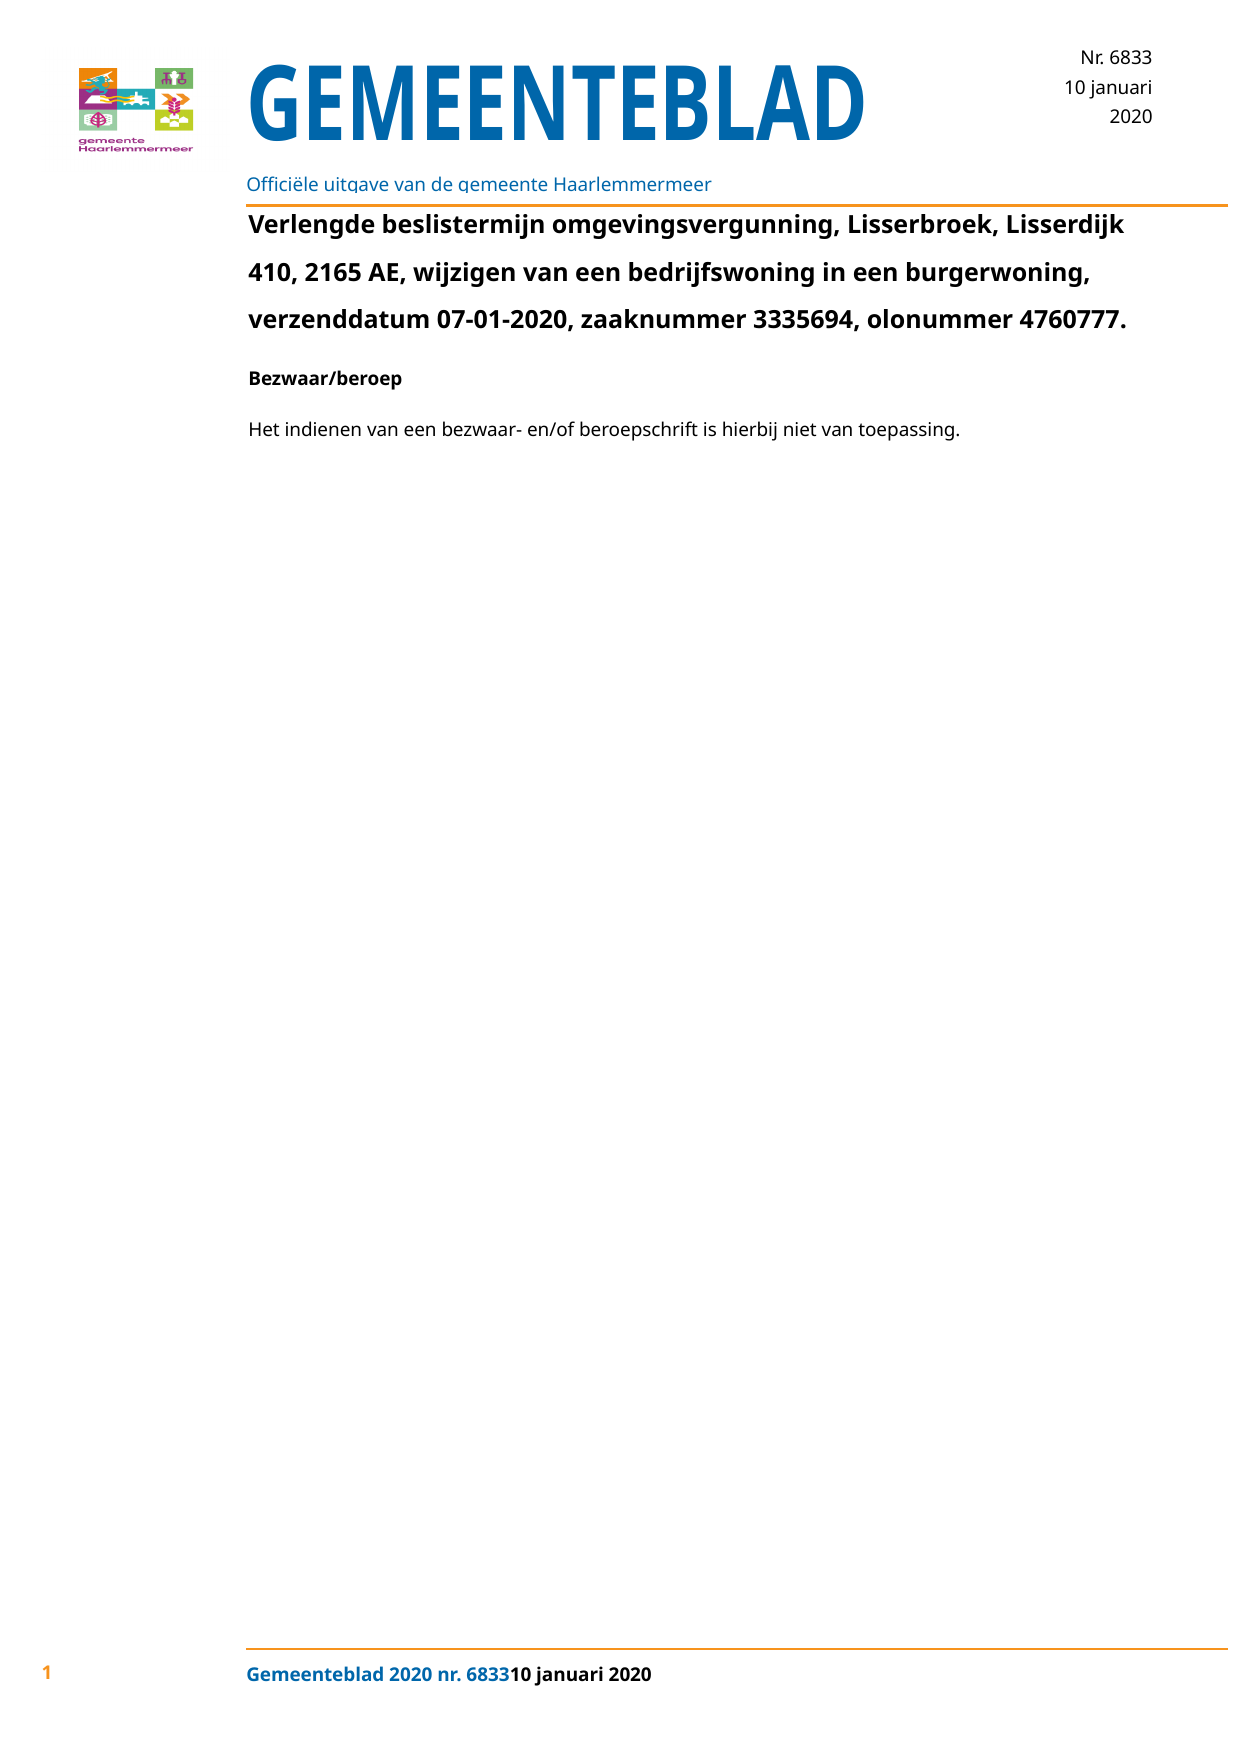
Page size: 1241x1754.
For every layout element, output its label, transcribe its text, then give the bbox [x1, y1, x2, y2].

picture [41, 47, 231, 172]
text Verlengde beslistermijn omgevingsvergunning, Lisserbroek, Lisserdijk 410, 2165 AE, wijzigen van een bedrijfswoning in een burgerwoning, verzenddatum 07-01-2020, zaaknummer 3335694, olonummer 4760777. [248, 207, 1152, 336]
text Bezwaar/beroep [248, 366, 1152, 391]
text Het indienen van een bezwaar- en/of beroepschrift is hierbij niet van toepassing. [248, 416, 1152, 442]
